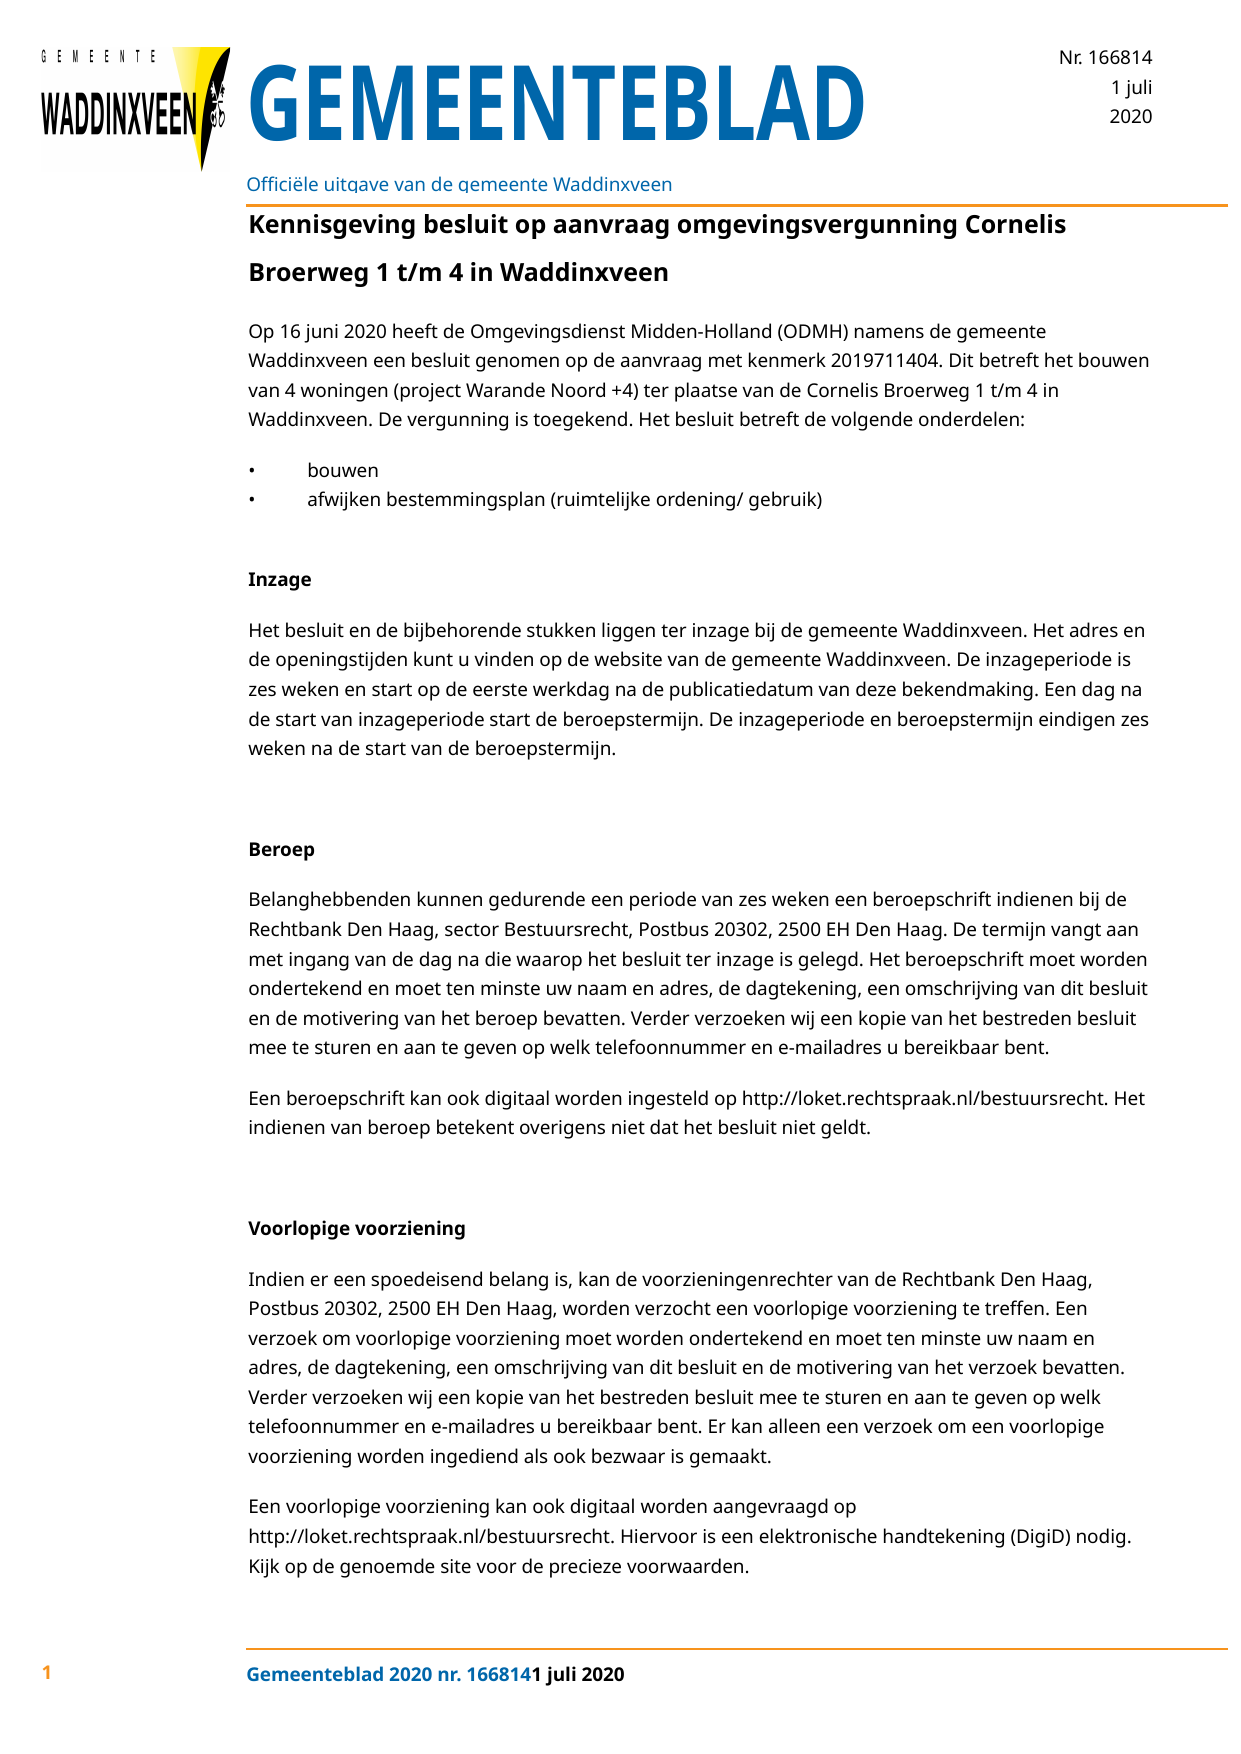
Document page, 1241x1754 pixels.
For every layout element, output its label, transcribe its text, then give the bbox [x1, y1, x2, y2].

text Voorlopige voorziening [248, 1215, 1152, 1241]
text Een beroepschrift kan ook digitaal worden ingesteld op http://loket.rechtspraak.nl/bestuursrecht. Het indienen van beroep betekent overigens niet dat het besluit niet geldt. [248, 1085, 1152, 1140]
text Op 16 juni 2020 heeft de Omgevingsdienst Midden-Holland (ODMH) namens de gemeente Waddinxveen een besluit genomen op de aanvraag met kenmerk 2019711404. Dit betreft het bouwen van 4 woningen (project Warande Noord +4) ter plaatse van de Cornelis Broerweg 1 t/m 4 in Waddinxveen. De vergunning is toegekend. Het besluit betreft de volgende onderdelen: [248, 318, 1152, 432]
text Kennisgeving besluit op aanvraag omgevingsvergunning Cornelis Broerweg 1 t/m 4 in Waddinxveen [248, 207, 1152, 288]
text Het besluit en de bijbehorende stukken liggen ter inzage bij de gemeente Waddinxveen. Het adres en de openingstijden kunt u vinden op de website van de gemeente Waddinxveen. De inzageperiode is zes weken en start op de eerste werkdag na de publicatiedatum van deze bekendmaking. Een dag na de start van inzageperiode start de beroepstermijn. De inzageperiode en beroepstermijn eindigen zes weken na de start van de beroepstermijn. [248, 617, 1152, 761]
text Belanghebbenden kunnen gedurende een periode van zes weken een beroepschrift indienen bij de Rechtbank Den Haag, sector Bestuursrecht, Postbus 20302, 2500 EH Den Haag. De termijn vangt aan met ingang van de dag na die waarop het besluit ter inzage is gelegd. Het beroepschrift moet worden ondertekend en moet ten minste uw naam en adres, de dagtekening, een omschrijving van dit besluit en de motivering van het beroep bevatten. Verder verzoeken wij een kopie van het bestreden besluit mee te sturen en aan te geven op welk telefoonnummer en e-mailadres u bereikbaar bent. [248, 887, 1152, 1060]
text Inzage [248, 567, 1152, 592]
picture [41, 47, 231, 172]
list afwijken bestemmingsplan (ruimtelijke ordening/ gebruik) [248, 487, 1152, 512]
text Indien er een spoedeisend belang is, kan de voorzieningenrechter van de Rechtbank Den Haag, Postbus 20302, 2500 EH Den Haag, worden verzocht een voorlopige voorziening te treffen. Een verzoek om voorlopige voorziening moet worden ondertekend en moet ten minste uw naam en adres, de dagtekening, een omschrijving van dit besluit en de motivering van het verzoek bevatten. Verder verzoeken wij een kopie van het bestreden besluit mee te sturen en aan te geven op welk telefoonnummer en e-mailadres u bereikbaar bent. Er kan alleen een verzoek om een voorlopige voorziening worden ingediend als ook bezwaar is gemaakt. [248, 1266, 1152, 1469]
text Beroep [248, 836, 1152, 862]
text Een voorlopige voorziening kan ook digitaal worden aangevraagd op http://loket.rechtspraak.nl/bestuursrecht. Hiervoor is een elektronische handtekening (DigiD) nodig. Kijk op de genoemde site voor de precieze voorwaarden. [248, 1494, 1152, 1579]
list bouwen [248, 457, 1152, 483]
